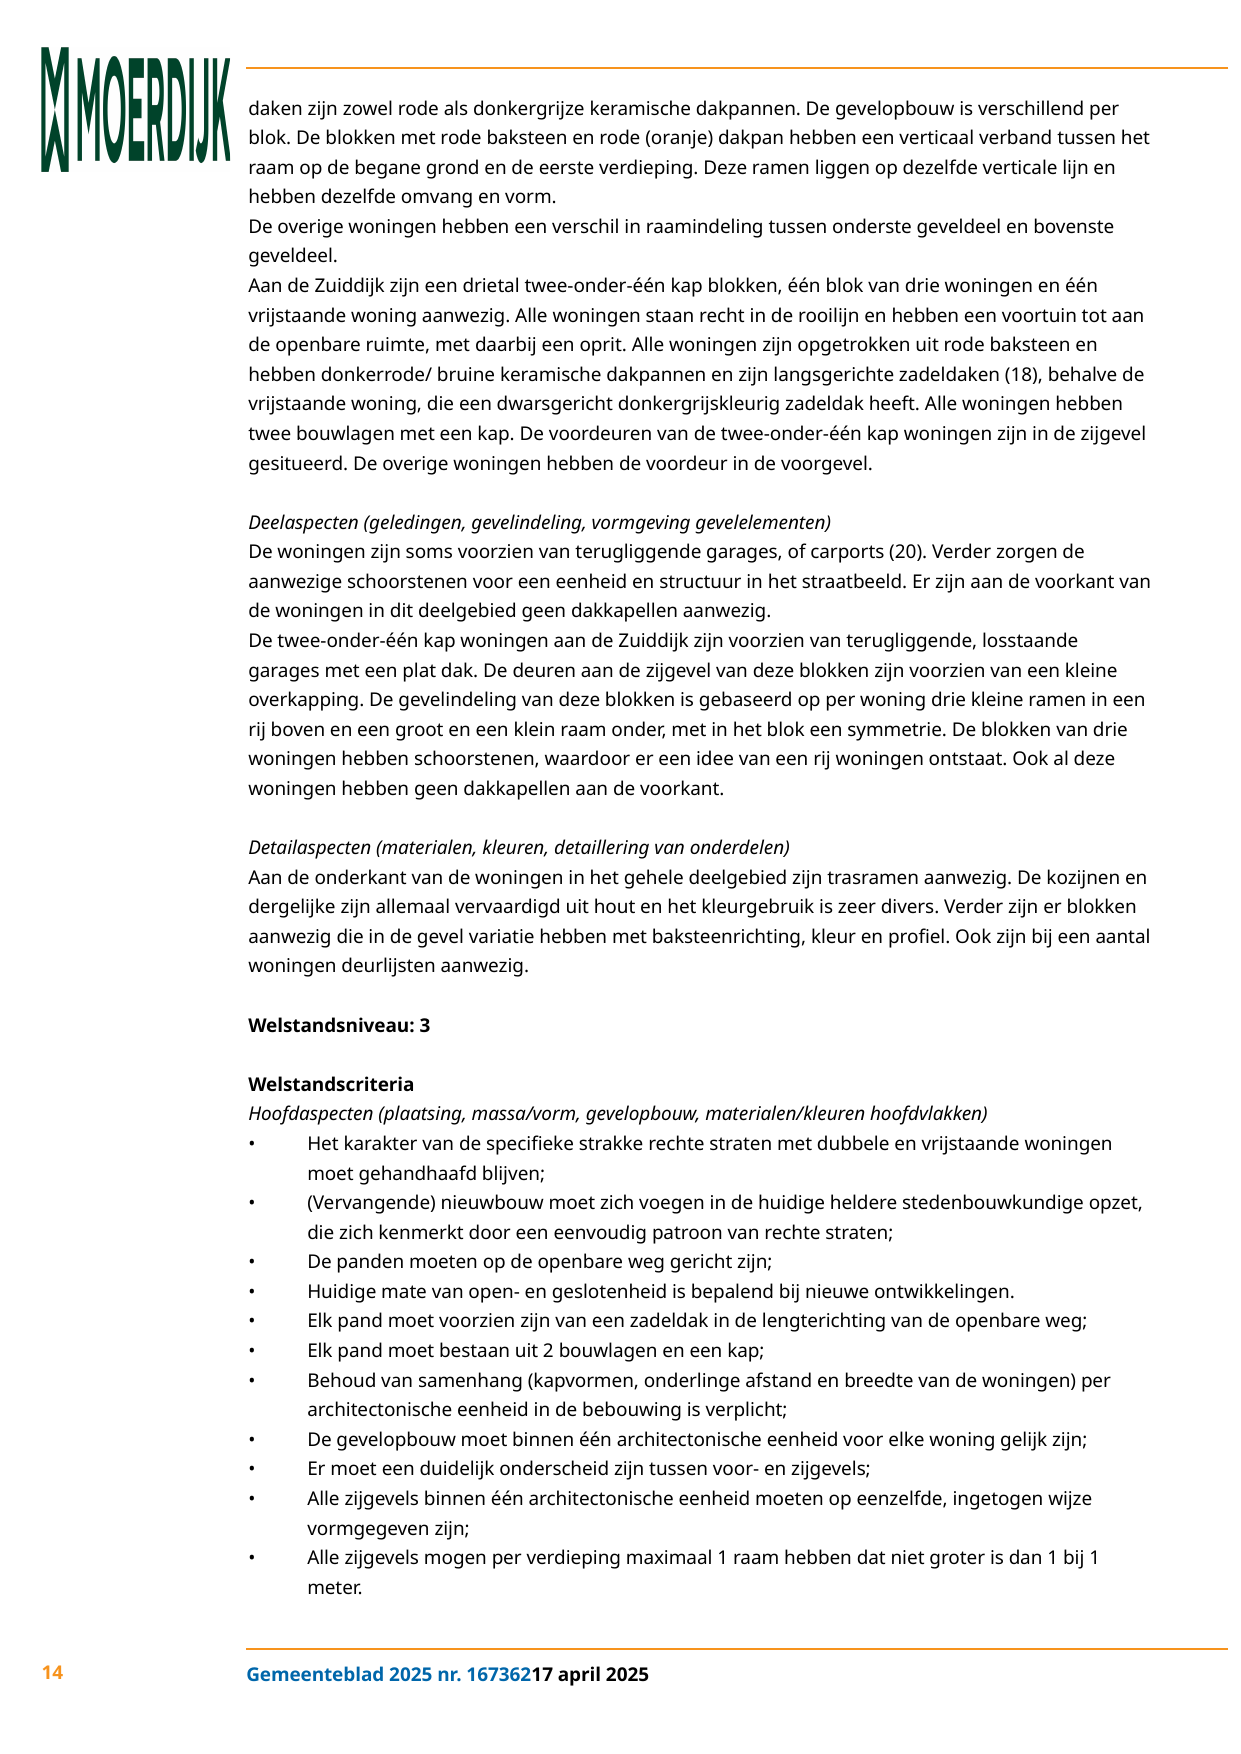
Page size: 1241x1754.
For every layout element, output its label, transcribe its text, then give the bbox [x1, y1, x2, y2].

list Alle zijgevels mogen per verdieping maximaal 1 raam hebben dat niet groter is dan 1 bij 1 meter. [248, 1544, 1152, 1600]
list De gevelopbouw moet binnen één architectonische eenheid voor elke woning gelijk zijn; [248, 1426, 1152, 1452]
list Huidige mate van open- en geslotenheid is bepalend bij nieuwe ontwikkelingen. [248, 1278, 1152, 1304]
text daken zijn zowel rode als donkergrijze keramische dakpannen. De gevelopbouw is verschillend per blok. De blokken met rode baksteen en rode (oranje) dakpan hebben een verticaal verband tussen het raam op de begane grond en de eerste verdieping. Deze ramen liggen op dezelfde verticale lijn en hebben dezelfde omvang en vorm. [248, 95, 1152, 209]
text De overige woningen hebben een verschil in raamindeling tussen onderste geveldeel en bovenste geveldeel. [248, 213, 1152, 268]
list Behoud van samenhang (kapvormen, onderlinge afstand en breedte van de woningen) per architectonische eenheid in de bebouwing is verplicht; [248, 1367, 1152, 1422]
list Er moet een duidelijk onderscheid zijn tussen voor- en zijgevels; [248, 1456, 1152, 1481]
text De woningen zijn soms voorzien van terugliggende garages, of carports (20). Verder zorgen de aanwezige schoorstenen voor een eenheid en structuur in het straatbeeld. Er zijn aan de voorkant van de woningen in dit deelgebied geen dakkapellen aanwezig. [248, 538, 1152, 623]
list Alle zijgevels binnen één architectonische eenheid moeten op eenzelfde, ingetogen wijze vormgegeven zijn; [248, 1485, 1152, 1541]
text Aan de onderkant van de woningen in het gehele deelgebied zijn trasramen aanwezig. De kozijnen en dergelijke zijn allemaal vervaardigd uit hout en het kleurgebruik is zeer divers. Verder zijn er blokken aanwezig die in de gevel variatie hebben met baksteenrichting, kleur en profiel. Ook zijn bij een aantal woningen deurlijsten aanwezig. [248, 864, 1152, 978]
list De panden moeten op de openbare weg gericht zijn; [248, 1248, 1152, 1274]
text Aan de Zuiddijk zijn een drietal twee-onder-één kap blokken, één blok van drie woningen en één vrijstaande woning aanwezig. Alle woningen staan recht in de rooilijn en hebben een voortuin tot aan de openbare ruimte, met daarbij een oprit. Alle woningen zijn opgetrokken uit rode baksteen en hebben donkerrode/ bruine keramische dakpannen en zijn langsgerichte zadeldaken (18), behalve de vrijstaande woning, die een dwarsgericht donkergrijskleurig zadeldak heeft. Alle woningen hebben twee bouwlagen met een kap. De voordeuren van de twee-onder-één kap woningen zijn in de zijgevel gesitueerd. De overige woningen hebben de voordeur in de voorgevel. [248, 272, 1152, 476]
list Elk pand moet bestaan uit 2 bouwlagen en een kap; [248, 1337, 1152, 1363]
text Hoofdaspecten (plaatsing, massa/vorm, gevelopbouw, materialen/kleuren hoofdvlakken) [248, 1101, 1152, 1126]
list (Vervangende) nieuwbouw moet zich voegen in de huidige heldere stedenbouwkundige opzet, die zich kenmerkt door een eenvoudig patroon van rechte straten; [248, 1189, 1152, 1245]
text Detailaspecten (materialen, kleuren, detaillering van onderdelen) [248, 834, 1152, 860]
picture [41, 47, 231, 172]
list Het karakter van de specifieke strakke rechte straten met dubbele en vrijstaande woningen moet gehandhaafd blijven; [248, 1130, 1152, 1186]
text Welstandscriteria [248, 1071, 1152, 1097]
list Elk pand moet voorzien zijn van een zadeldak in de lengterichting van de openbare weg; [248, 1308, 1152, 1333]
text De twee-onder-één kap woningen aan de Zuiddijk zijn voorzien van terugliggende, losstaande garages met een plat dak. De deuren aan de zijgevel van deze blokken zijn voorzien van een kleine overkapping. De gevelindeling van deze blokken is gebaseerd op per woning drie kleine ramen in een rij boven en een groot en een klein raam onder, met in het blok een symmetrie. De blokken van drie woningen hebben schoorstenen, waardoor er een idee van een rij woningen ontstaat. Ook al deze woningen hebben geen dakkapellen aan de voorkant. [248, 627, 1152, 801]
text Deelaspecten (geledingen, gevelindeling, vormgeving gevelelementen) [248, 509, 1152, 535]
text Welstandsniveau: 3 [248, 1012, 1152, 1038]
